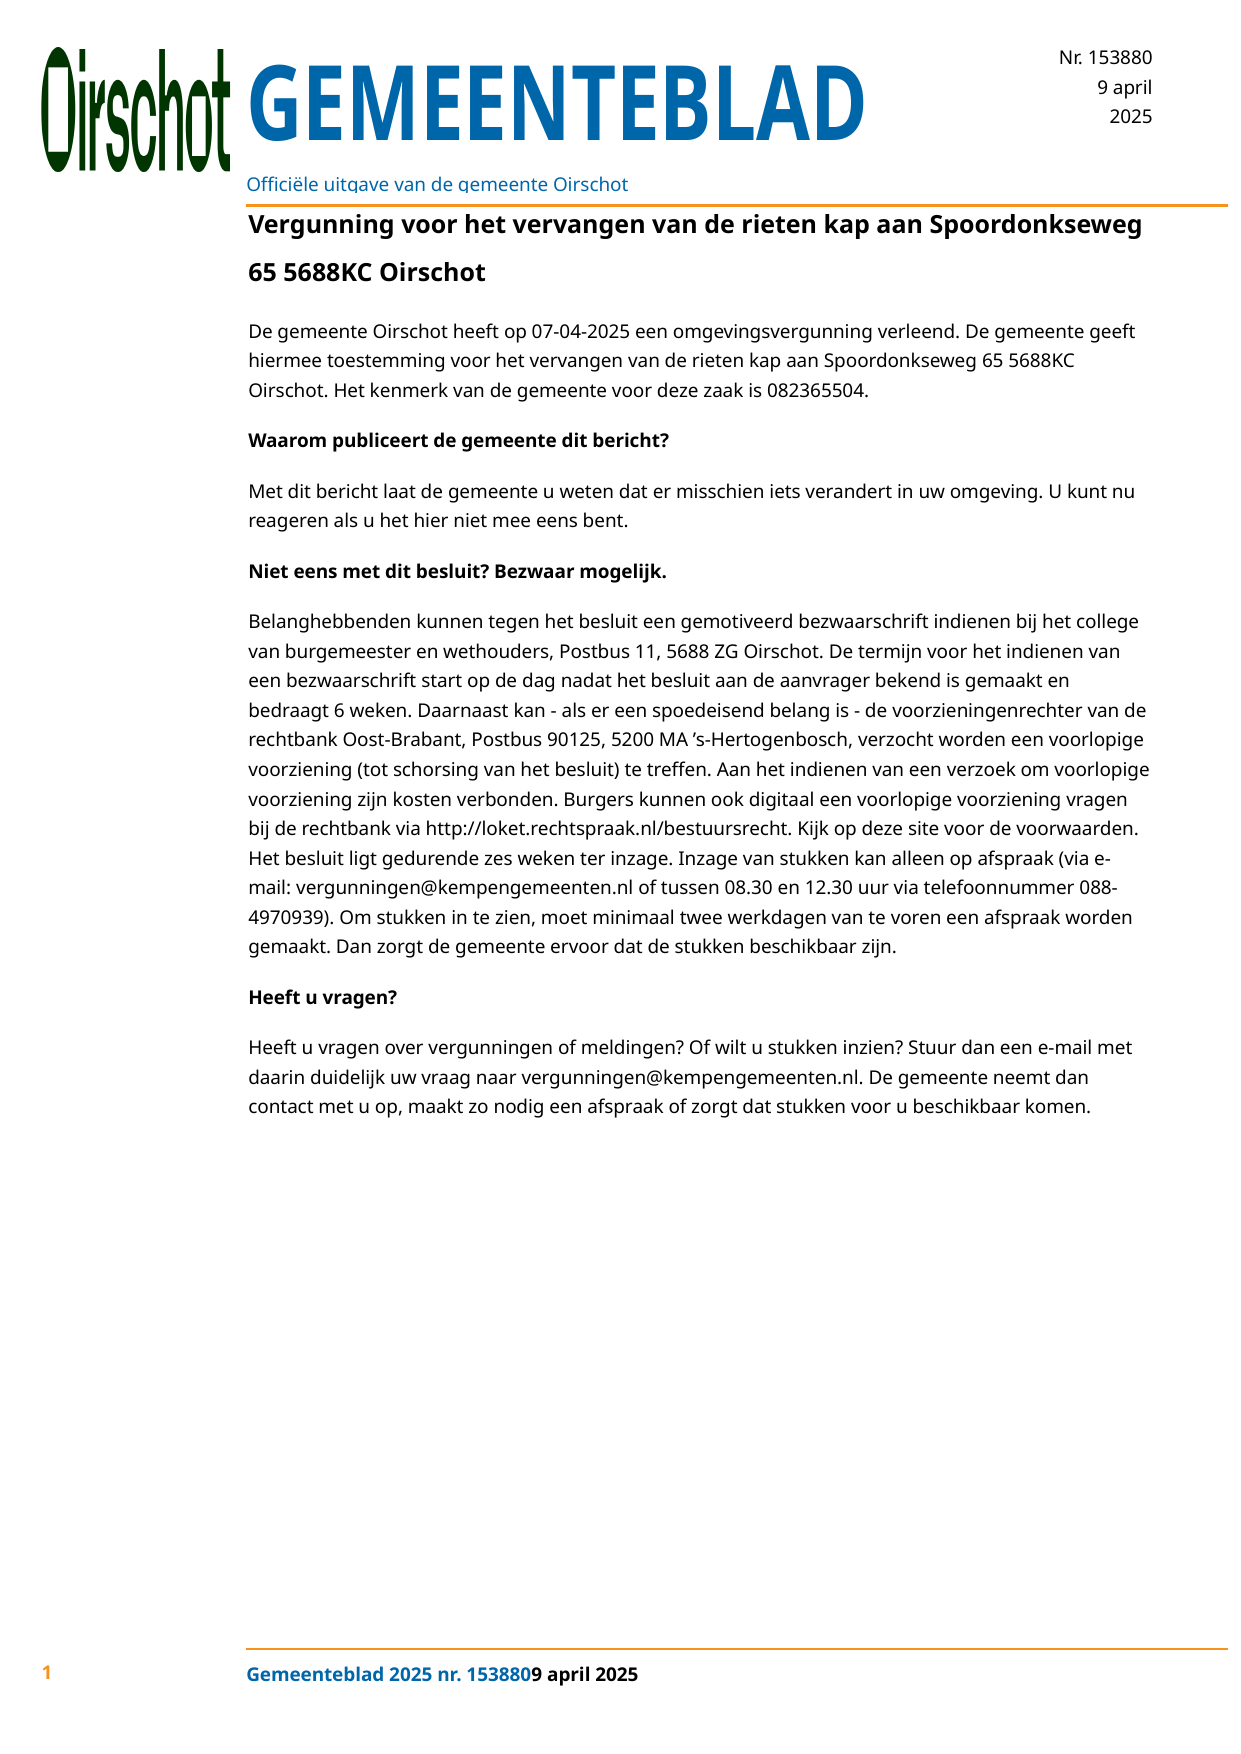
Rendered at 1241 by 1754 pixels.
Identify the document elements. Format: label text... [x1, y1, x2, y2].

text De gemeente Oirschot heeft op 07-04-2025 een omgevingsvergunning verleend. De gemeente geeft hiermee toestemming voor het vervangen van de rieten kap aan Spoordonkseweg 65 5688KC Oirschot. Het kenmerk van de gemeente voor deze zaak is 082365504. [248, 318, 1152, 403]
text Belanghebbenden kunnen tegen het besluit een gemotiveerd bezwaarschrift indienen bij het college van burgemeester en wethouders, Postbus 11, 5688 ZG Oirschot. De termijn voor het indienen van een bezwaarschrift start op de dag nadat het besluit aan de aanvrager bekend is gemaakt en bedraagt 6 weken. Daarnaast kan - als er een spoedeisend belang is - de voorzieningenrechter van de rechtbank Oost-Brabant, Postbus 90125, 5200 MA ’s-Hertogenbosch, verzocht worden een voorlopige voorziening (tot schorsing van het besluit) te treffen. Aan het indienen van een verzoek om voorlopige voorziening zijn kosten verbonden. Burgers kunnen ook digitaal een voorlopige voorziening vragen bij de rechtbank via http://loket.rechtspraak.nl/bestuursrecht. Kijk op deze site voor de voorwaarden. Het besluit ligt gedurende zes weken ter inzage. Inzage van stukken kan alleen op afspraak (via e-mail: vergunningen@kempengemeenten.nl of tussen 08.30 en 12.30 uur via telefoonnummer 088-4970939). Om stukken in te zien, moet minimaal twee werkdagen van te voren een afspraak worden gemaakt. Dan zorgt de gemeente ervoor dat de stukken beschikbaar zijn. [248, 608, 1152, 959]
text Vergunning voor het vervangen van de rieten kap aan Spoordonkseweg 65 5688KC Oirschot [248, 207, 1152, 288]
text Niet eens met dit besluit? Bezwaar mogelijk. [248, 558, 1152, 584]
text Heeft u vragen? [248, 984, 1152, 1010]
picture [41, 47, 231, 172]
text Waarom publiceert de gemeente dit bericht? [248, 427, 1152, 453]
text Met dit bericht laat de gemeente u weten dat er misschien iets verandert in uw omgeving. U kunt nu reageren als u het hier niet mee eens bent. [248, 478, 1152, 533]
text Heeft u vragen over vergunningen of meldingen? Of wilt u stukken inzien? Stuur dan een e-mail met daarin duidelijk uw vraag naar vergunningen@kempengemeenten.nl. De gemeente neemt dan contact met u op, maakt zo nodig een afspraak of zorgt dat stukken voor u beschikbaar komen. [248, 1034, 1152, 1119]
